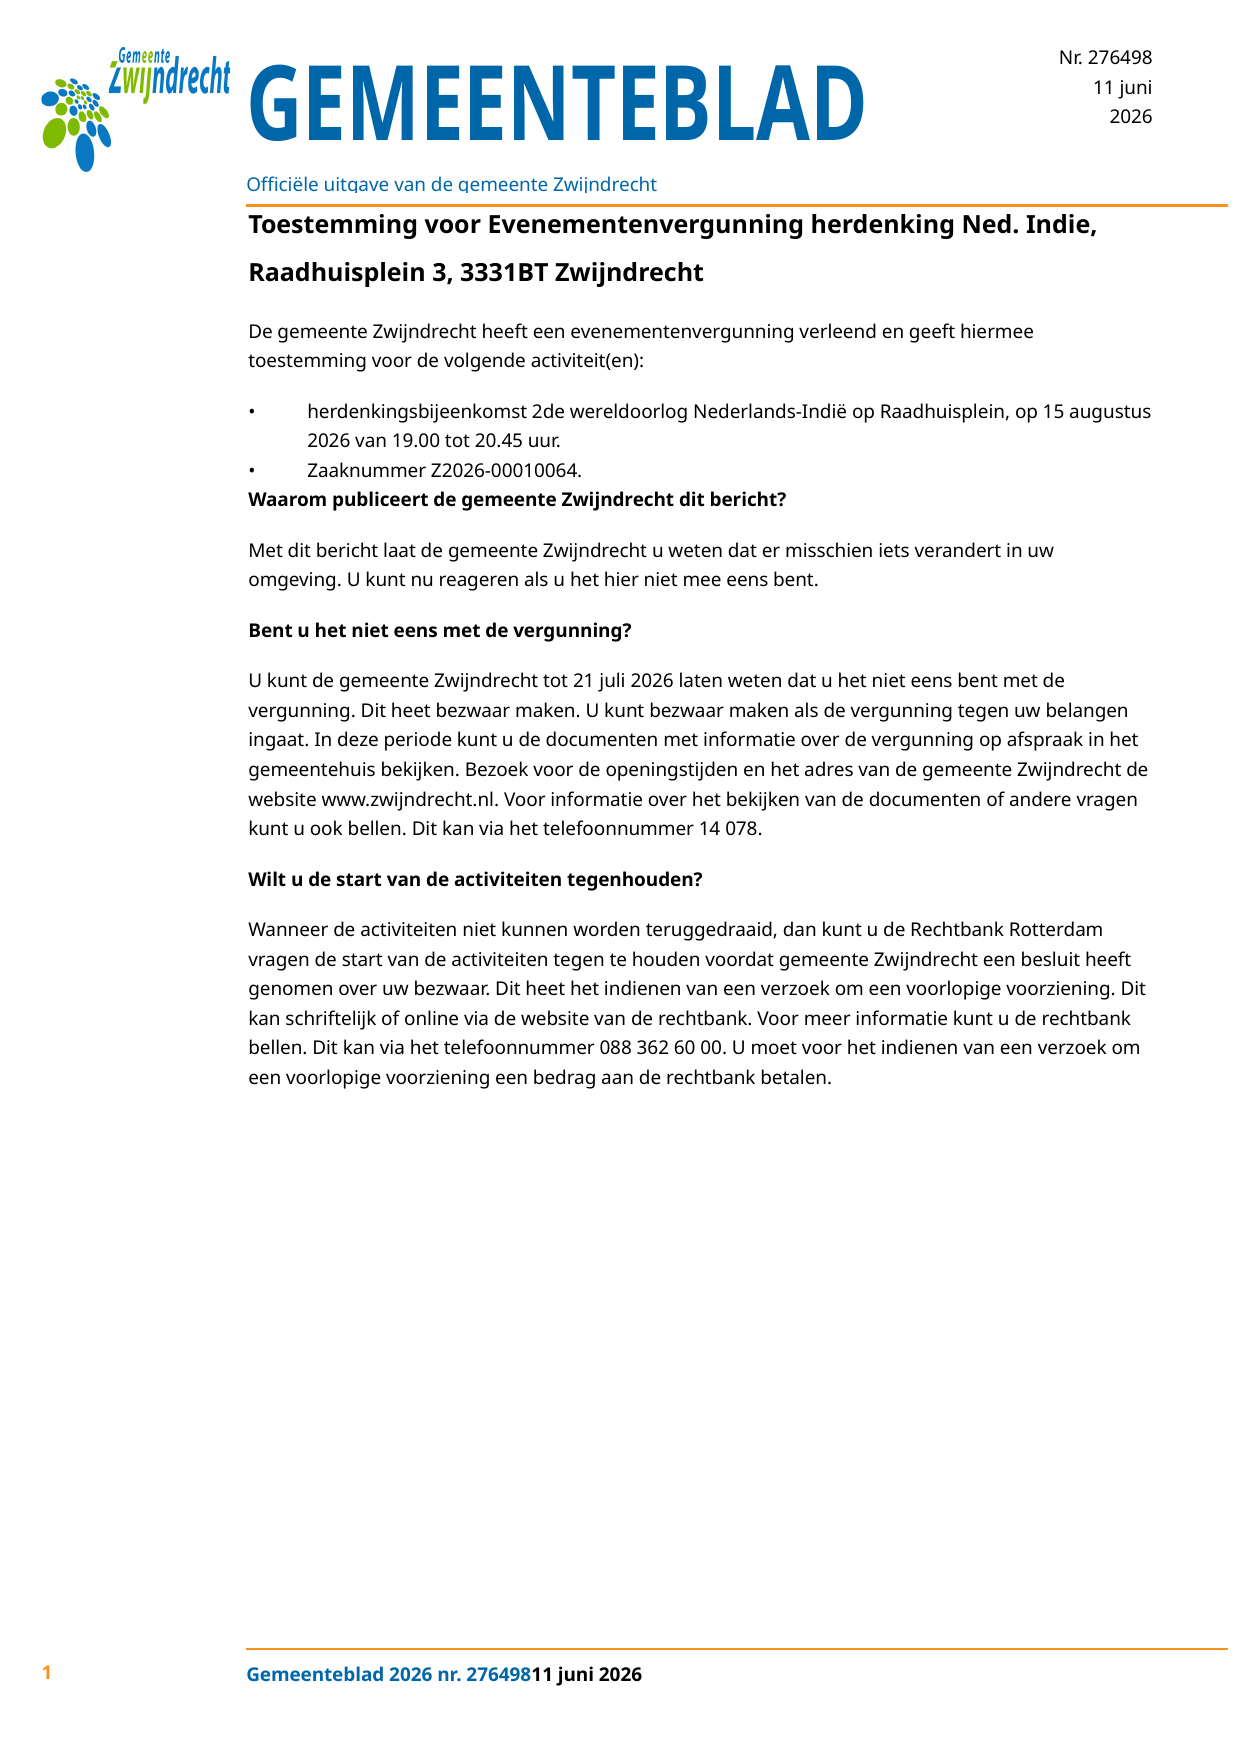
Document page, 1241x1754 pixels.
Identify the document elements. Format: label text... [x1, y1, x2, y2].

text Bent u het niet eens met de vergunning? [248, 617, 1152, 643]
text De gemeente Zwijndrecht heeft een evenementenvergunning verleend en geeft hiermee toestemming voor de volgende activiteit(en): [248, 318, 1152, 373]
text Wanneer de activiteiten niet kunnen worden teruggedraaid, dan kunt u de Rechtbank Rotterdam vragen de start van de activiteiten tegen te houden voordat gemeente Zwijndrecht een besluit heeft genomen over uw bezwaar. Dit heet het indienen van een verzoek om een voorlopige voorziening. Dit kan schriftelijk of online via de website van de rechtbank. Voor meer informatie kunt u de rechtbank bellen. Dit kan via het telefoonnummer 088 362 60 00. U moet voor het indienen van een verzoek om een voorlopige voorziening een bedrag aan de rechtbank betalen. [248, 916, 1152, 1090]
text Toestemming voor Evenementenvergunning herdenking Ned. Indie, Raadhuisplein 3, 3331BT Zwijndrecht [248, 207, 1152, 288]
text Waarom publiceert de gemeente Zwijndrecht dit bericht? [248, 487, 1152, 512]
text U kunt de gemeente Zwijndrecht tot 21 juli 2026 laten weten dat u het niet eens bent met de vergunning. Dit heet bezwaar maken. U kunt bezwaar maken als de vergunning tegen uw belangen ingaat. In deze periode kunt u de documenten met informatie over de vergunning op afspraak in het gemeentehuis bekijken. Bezoek voor de openingstijden en het adres van de gemeente Zwijndrecht de website www.zwijndrecht.nl. Voor informatie over het bekijken van de documenten of andere vragen kunt u ook bellen. Dit kan via het telefoonnummer 14 078. [248, 667, 1152, 841]
text Wilt u de start van de activiteiten tegenhouden? [248, 866, 1152, 892]
picture [41, 47, 231, 172]
list herdenkingsbijeenkomst 2de wereldoorlog Nederlands-Indië op Raadhuisplein, op 15 augustus 2026 van 19.00 tot 20.45 uur. [248, 398, 1152, 453]
list Zaaknummer Z2026-00010064. [248, 457, 1152, 483]
text Met dit bericht laat de gemeente Zwijndrecht u weten dat er misschien iets verandert in uw omgeving. U kunt nu reageren als u het hier niet mee eens bent. [248, 537, 1152, 592]
